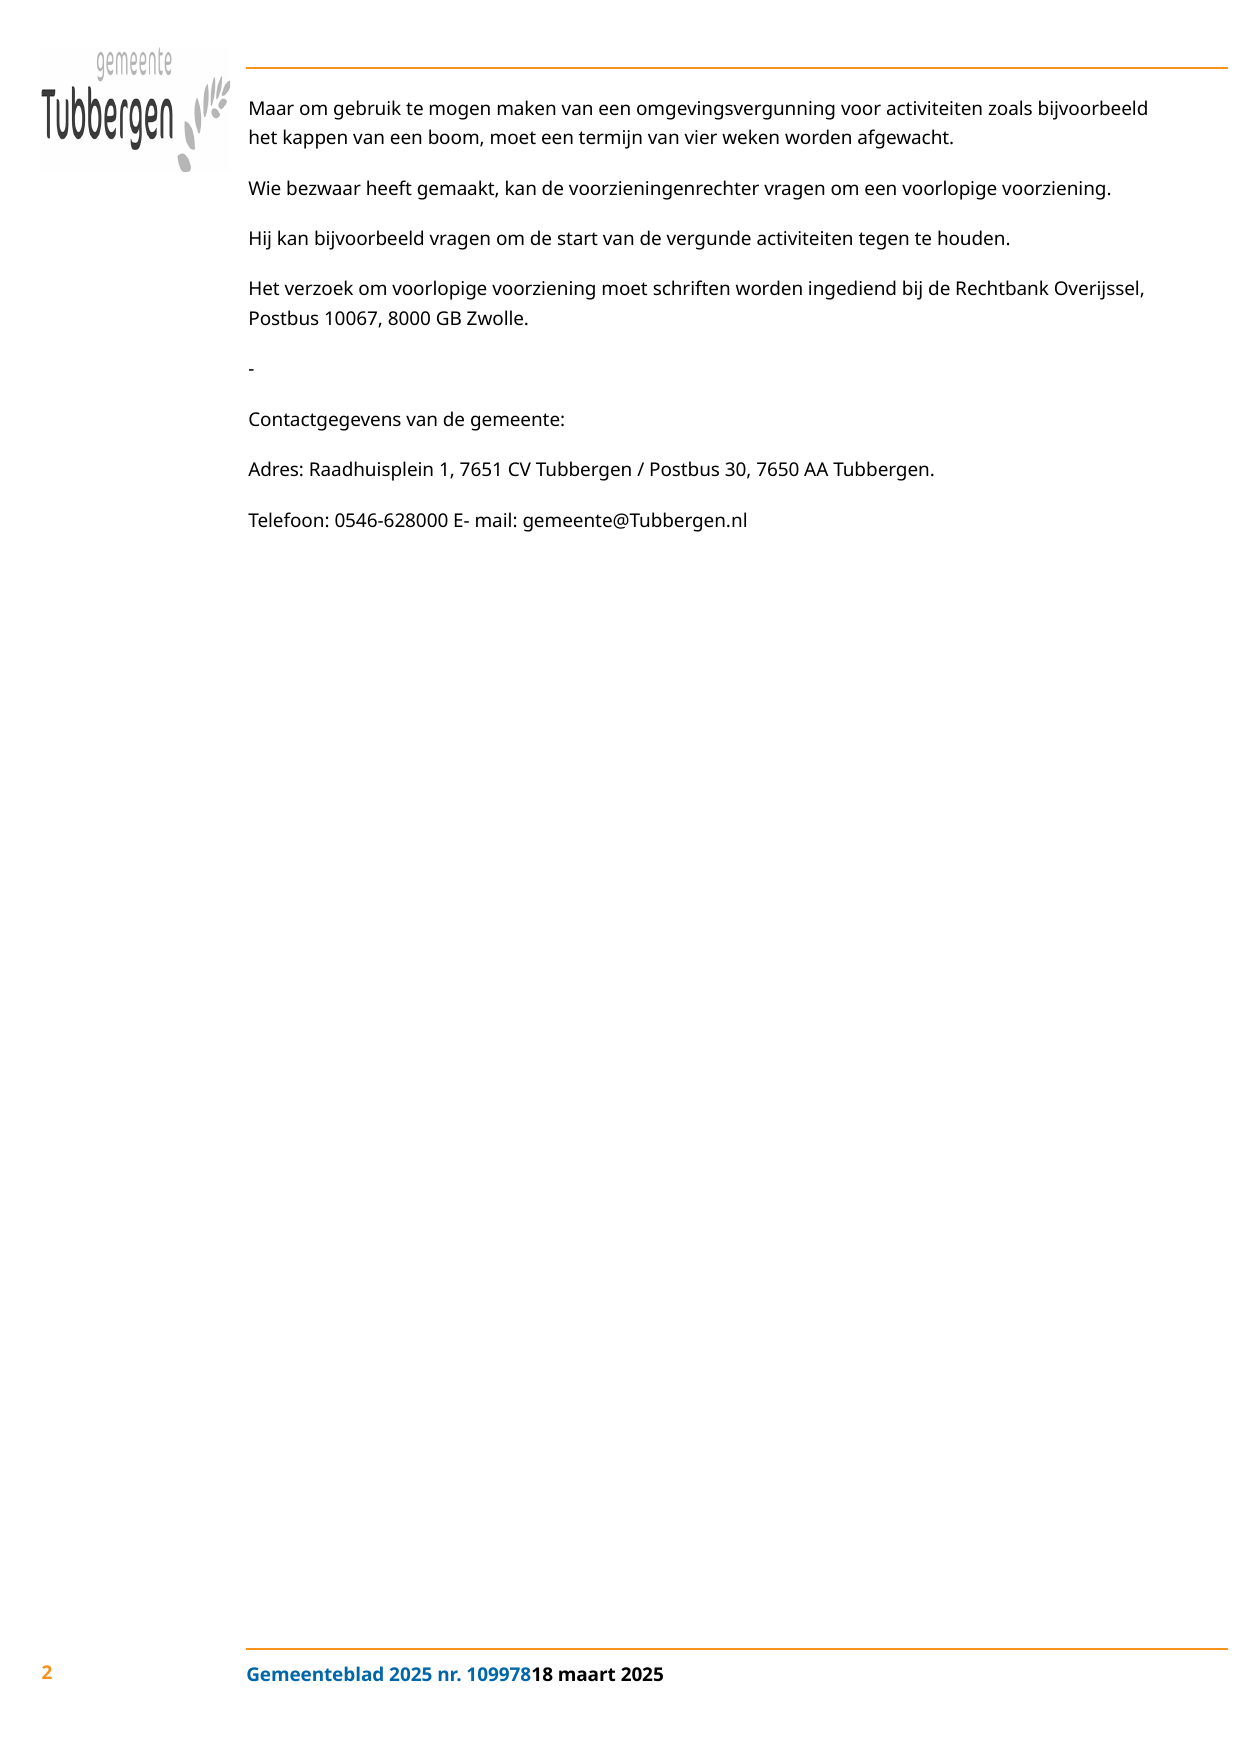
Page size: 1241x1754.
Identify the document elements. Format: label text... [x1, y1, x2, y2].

text Hij kan bijvoorbeeld vragen om de start van de vergunde activiteiten tegen te houden. [248, 225, 1152, 251]
text Telefoon: 0546-628000 E- mail: gemeente@Tubbergen.nl [248, 507, 1152, 533]
text Contactgegevens van de gemeente: [248, 406, 1152, 432]
picture [41, 47, 231, 172]
text Adres: Raadhuisplein 1, 7651 CV Tubbergen / Postbus 30, 7650 AA Tubbergen. [248, 456, 1152, 482]
text Wie bezwaar heeft gemaakt, kan de voorzieningenrechter vragen om een voorlopige voorziening. [248, 175, 1152, 201]
text Het verzoek om voorlopige voorziening moet schriften worden ingediend bij de Rechtbank Overijssel, Postbus 10067, 8000 GB Zwolle. [248, 276, 1152, 331]
text Maar om gebruik te mogen maken van een omgevingsvergunning voor activiteiten zoals bijvoorbeeld het kappen van een boom, moet een termijn van vier weken worden afgewacht. [248, 95, 1152, 150]
text - [248, 356, 1152, 381]
